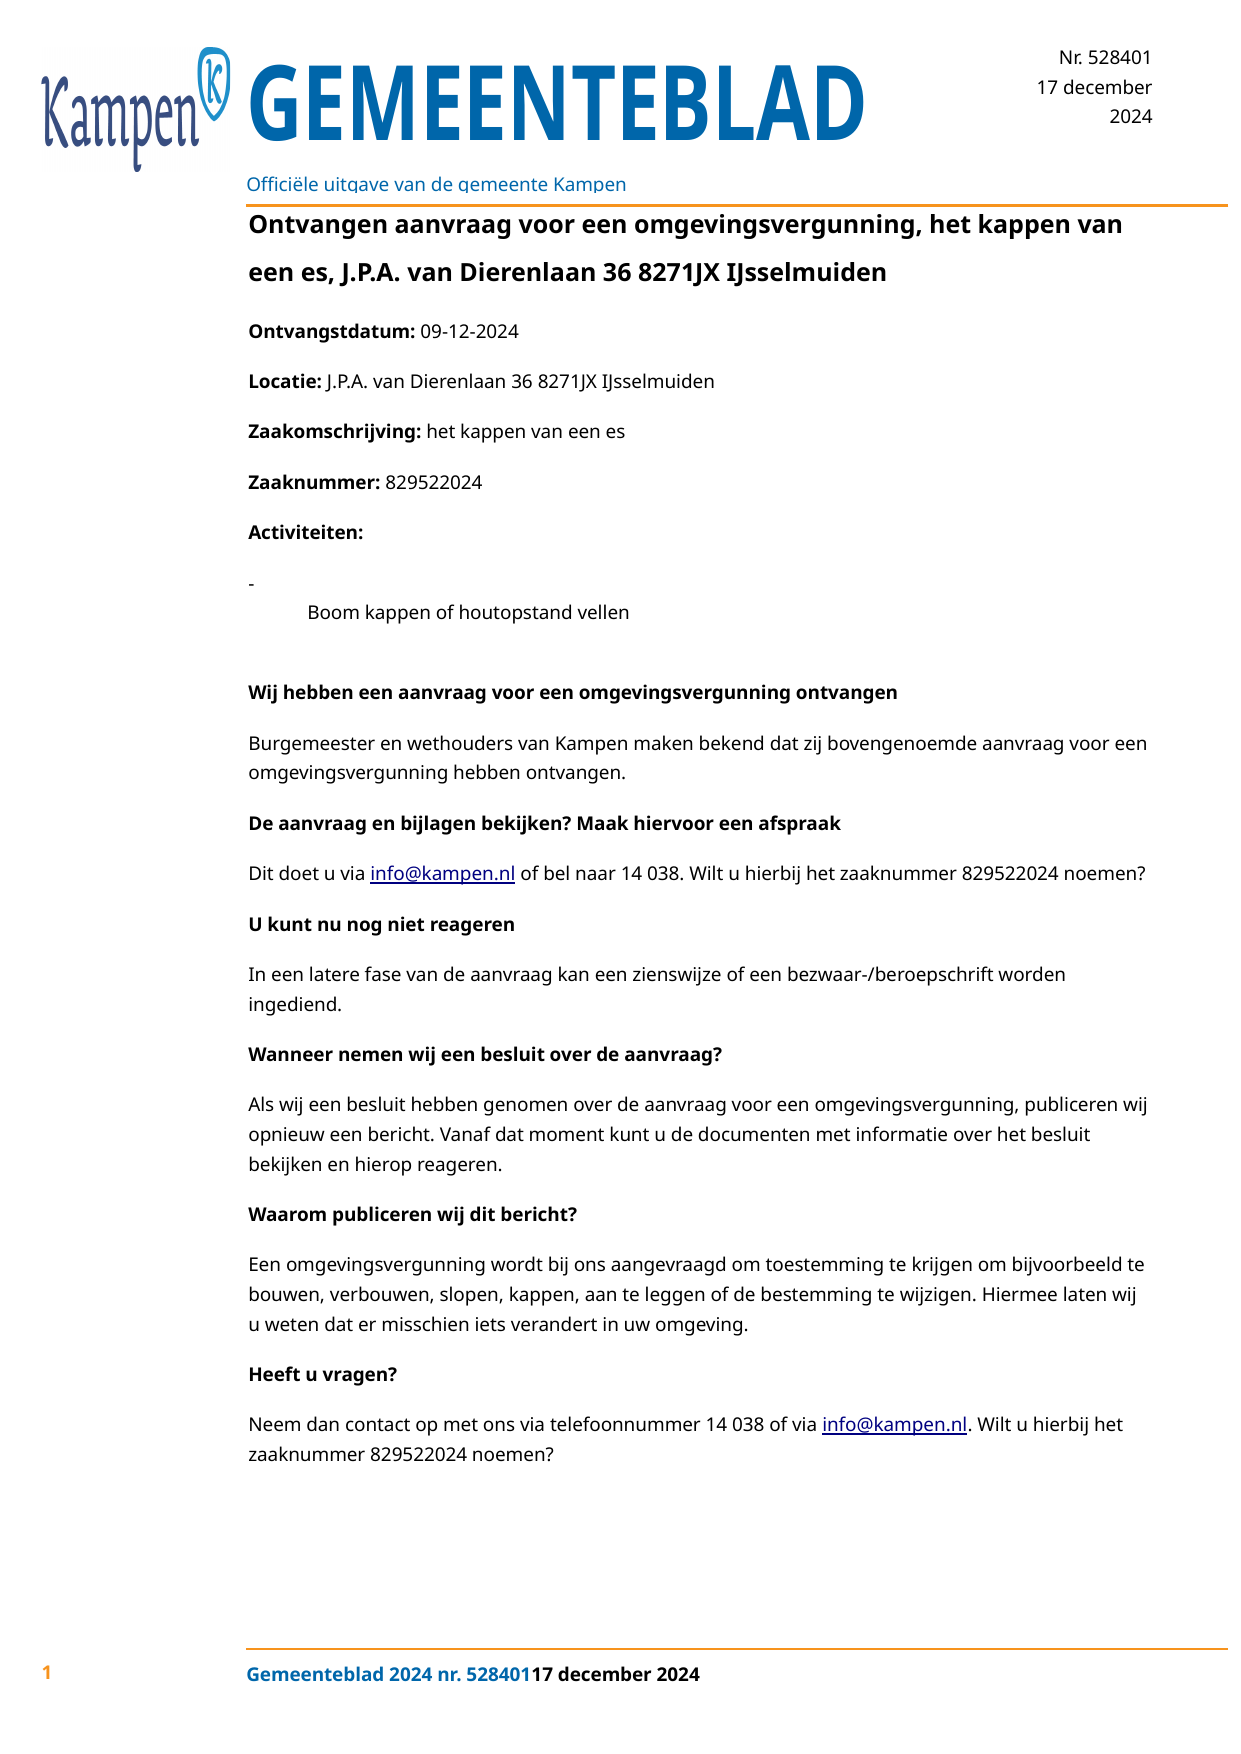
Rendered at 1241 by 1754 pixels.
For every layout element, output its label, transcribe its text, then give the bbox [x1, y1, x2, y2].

text Zaakomschrijving: het kappen van een es [248, 419, 1152, 444]
text Dit doet u via info@kampen.nl of bel naar 14 038. Wilt u hierbij het zaaknummer 829522024 noemen? [248, 860, 1152, 886]
text Als wij een besluit hebben genomen over de aanvraag voor een omgevingsvergunning, publiceren wij opnieuw een bericht. Vanaf dat moment kunt u de documenten met informatie over het besluit bekijken en hierop reageren. [248, 1092, 1152, 1177]
text Neem dan contact op met ons via telefoonnummer 14 038 of via info@kampen.nl. Wilt u hierbij het zaaknummer 829522024 noemen? [248, 1412, 1152, 1467]
text Zaaknummer: 829522024 [248, 469, 1152, 495]
text Ontvangstdatum: 09-12-2024 [248, 318, 1152, 344]
text Heeft u vragen? [248, 1361, 1152, 1387]
text Activiteiten: [248, 519, 1152, 545]
text U kunt nu nog niet reageren [248, 911, 1152, 937]
list Boom kappen of houtopstand vellen [248, 599, 1152, 625]
text Ontvangen aanvraag voor een omgevingsvergunning, het kappen van een es, J.P.A. van Dierenlaan 36 8271JX IJsselmuiden [248, 207, 1152, 288]
text In een latere fase van de aanvraag kan een zienswijze of een bezwaar-/beroepschrift worden ingediend. [248, 961, 1152, 1017]
text Locatie: J.P.A. van Dierenlaan 36 8271JX IJsselmuiden [248, 368, 1152, 394]
text Waarom publiceren wij dit bericht? [248, 1201, 1152, 1227]
text Wij hebben een aanvraag voor een omgevingsvergunning ontvangen [248, 679, 1152, 705]
text Burgemeester en wethouders van Kampen maken bekend dat zij bovengenoemde aanvraag voor een omgevingsvergunning hebben ontvangen. [248, 730, 1152, 785]
text De aanvraag en bijlagen bekijken? Maak hiervoor een afspraak [248, 810, 1152, 836]
text Wanneer nemen wij een besluit over de aanvraag? [248, 1041, 1152, 1067]
picture [41, 47, 231, 172]
text Een omgevingsvergunning wordt bij ons aangevraagd om toestemming te krijgen om bijvoorbeeld te bouwen, verbouwen, slopen, kappen, aan te leggen of de bestemming te wijzigen. Hiermee laten wij u weten dat er misschien iets verandert in uw omgeving. [248, 1252, 1152, 1337]
